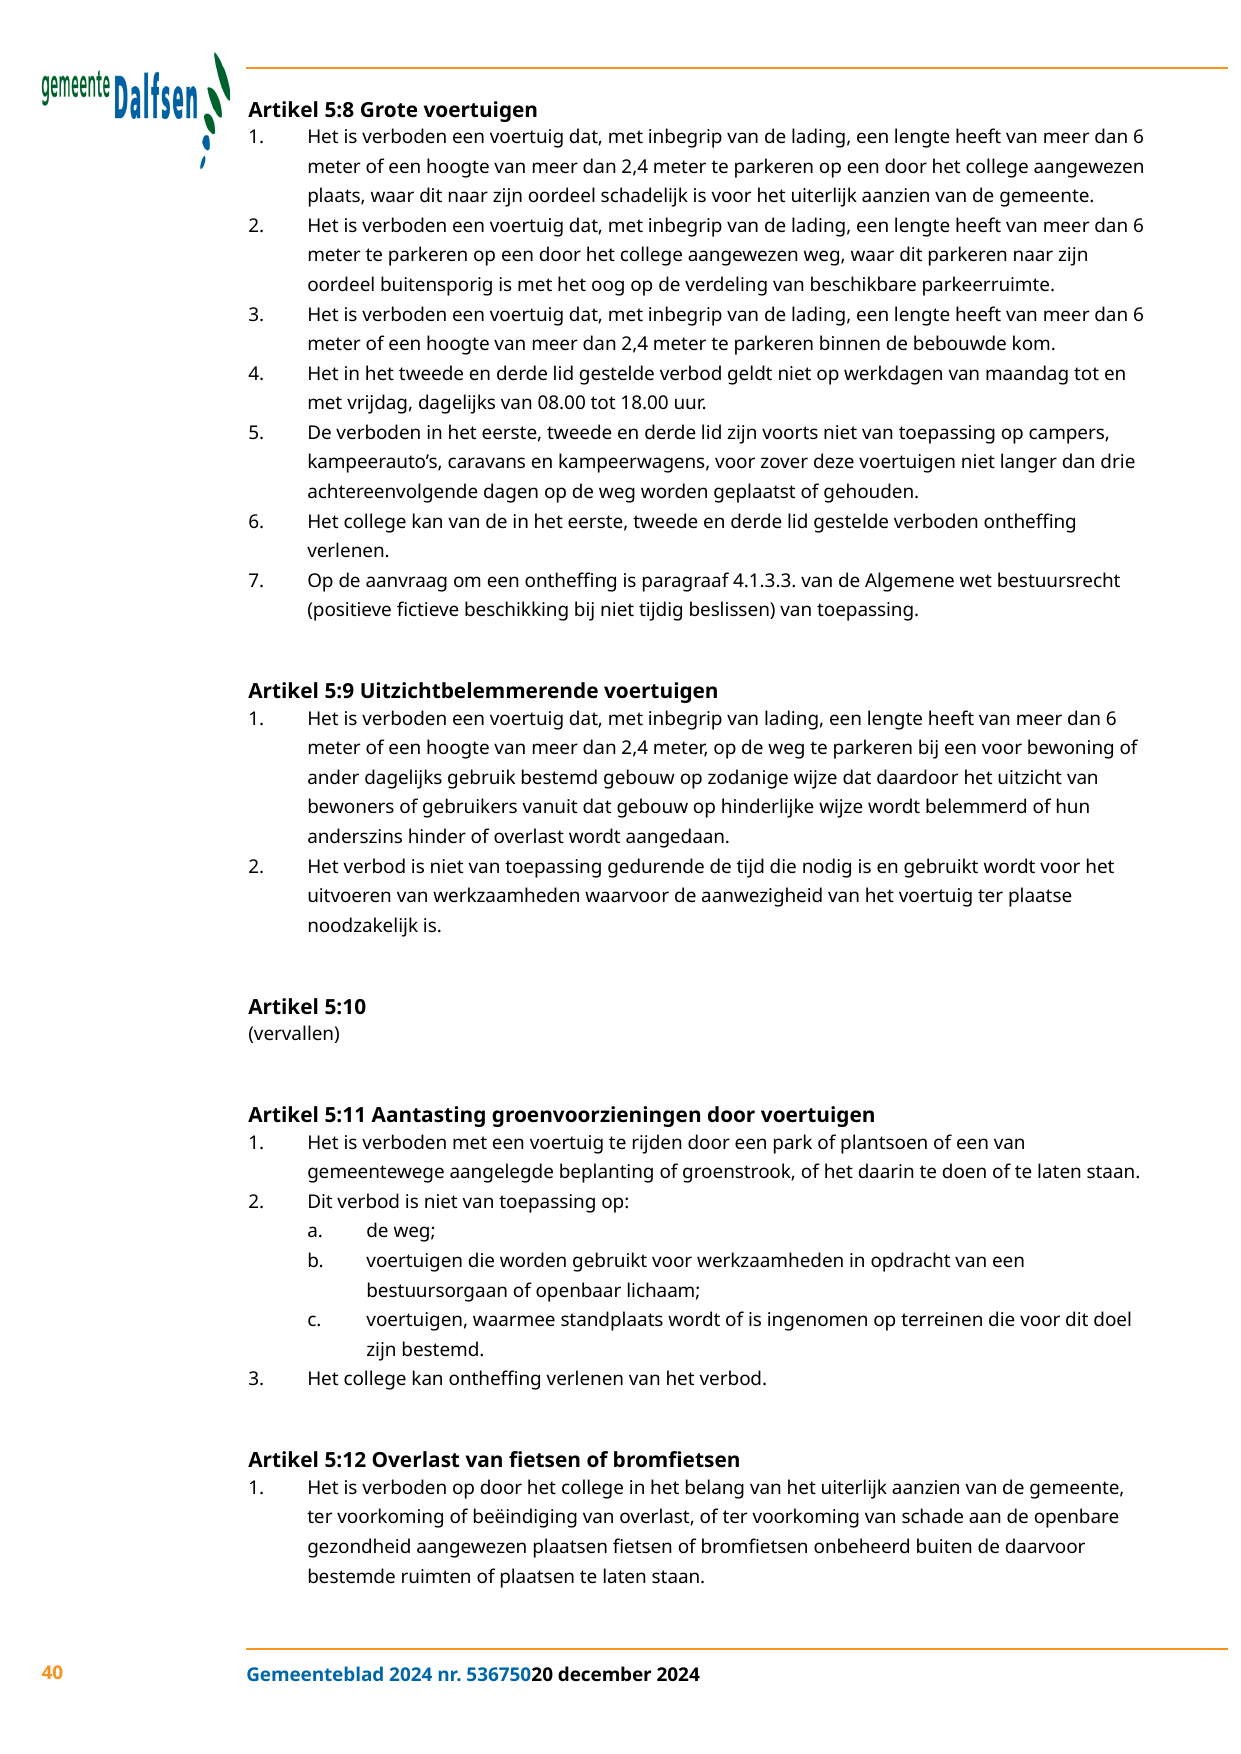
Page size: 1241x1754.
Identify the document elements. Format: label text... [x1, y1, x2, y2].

list Het in het tweede en derde lid gestelde verbod geldt niet op werkdagen van maandag tot en met vrijdag, dagelijks van 08.00 tot 18.00 uur. [248, 360, 1152, 415]
text (vervallen) [248, 1021, 1152, 1046]
list Dit verbod is niet van toepassing op: [248, 1188, 1152, 1214]
list Het verbod is niet van toepassing gedurende de tijd die nodig is en gebruikt wordt voor het uitvoeren van werkzaamheden waarvoor de aanwezigheid van het voertuig ter plaatse noodzakelijk is. [248, 853, 1152, 938]
text Artikel 5:8 Grote voertuigen [248, 95, 1152, 123]
text Artikel 5:12 Overlast van fietsen of bromfietsen [248, 1446, 1152, 1474]
text Artikel 5:10 [248, 992, 1152, 1021]
list voertuigen, waarmee standplaats wordt of is ingenomen op terreinen die voor dit doel zijn bestemd. [307, 1306, 1152, 1362]
list Op de aanvraag om een ontheffing is paragraaf 4.1.3.3. van de Algemene wet bestuursrecht (positieve fictieve beschikking bij niet tijdig beslissen) van toepassing. [248, 567, 1152, 622]
text Artikel 5:9 Uitzichtbelemmerende voertuigen [248, 677, 1152, 705]
list Het is verboden een voertuig dat, met inbegrip van de lading, een lengte heeft van meer dan 6 meter of een hoogte van meer dan 2,4 meter te parkeren binnen de bebouwde kom. [248, 301, 1152, 356]
picture [41, 47, 231, 172]
list De verboden in het eerste, tweede en derde lid zijn voorts niet van toepassing op campers, kampeerauto’s, caravans en kampeerwagens, voor zover deze voertuigen niet langer dan drie achtereenvolgende dagen op de weg worden geplaatst of gehouden. [248, 419, 1152, 504]
list de weg; [307, 1218, 1152, 1243]
list Het college kan van de in het eerste, tweede en derde lid gestelde verboden ontheffing verlenen. [248, 508, 1152, 563]
list Het college kan ontheffing verlenen van het verbod. [248, 1366, 1152, 1391]
list Het is verboden een voertuig dat, met inbegrip van de lading, een lengte heeft van meer dan 6 meter te parkeren op een door het college aangewezen weg, waar dit parkeren naar zijn oordeel buitensporig is met het oog op de verdeling van beschikbare parkeerruimte. [248, 212, 1152, 297]
text Artikel 5:11 Aantasting groenvoorzieningen door voertuigen [248, 1101, 1152, 1129]
list Het is verboden op door het college in het belang van het uiterlijk aanzien van de gemeente, ter voorkoming of beëindiging van overlast, of ter voorkoming van schade aan de openbare gezondheid aangewezen plaatsen fietsen of bromfietsen onbeheerd buiten de daarvoor bestemde ruimten of plaatsen te laten staan. [248, 1474, 1152, 1588]
list voertuigen die worden gebruikt voor werkzaamheden in opdracht van een bestuursorgaan of openbaar lichaam; [307, 1247, 1152, 1303]
list Het is verboden een voertuig dat, met inbegrip van lading, een lengte heeft van meer dan 6 meter of een hoogte van meer dan 2,4 meter, op de weg te parkeren bij een voor bewoning of ander dagelijks gebruik bestemd gebouw op zodanige wijze dat daardoor het uitzicht van bewoners of gebruikers vanuit dat gebouw op hinderlijke wijze wordt belemmerd of hun anderszins hinder of overlast wordt aangedaan. [248, 705, 1152, 849]
list Het is verboden met een voertuig te rijden door een park of plantsoen of een van gemeentewege aangelegde beplanting of groenstrook, of het daarin te doen of te laten staan. [248, 1129, 1152, 1184]
list Het is verboden een voertuig dat, met inbegrip van de lading, een lengte heeft van meer dan 6 meter of een hoogte van meer dan 2,4 meter te parkeren op een door het college aangewezen plaats, waar dit naar zijn oordeel schadelijk is voor het uiterlijk aanzien van de gemeente. [248, 123, 1152, 208]
